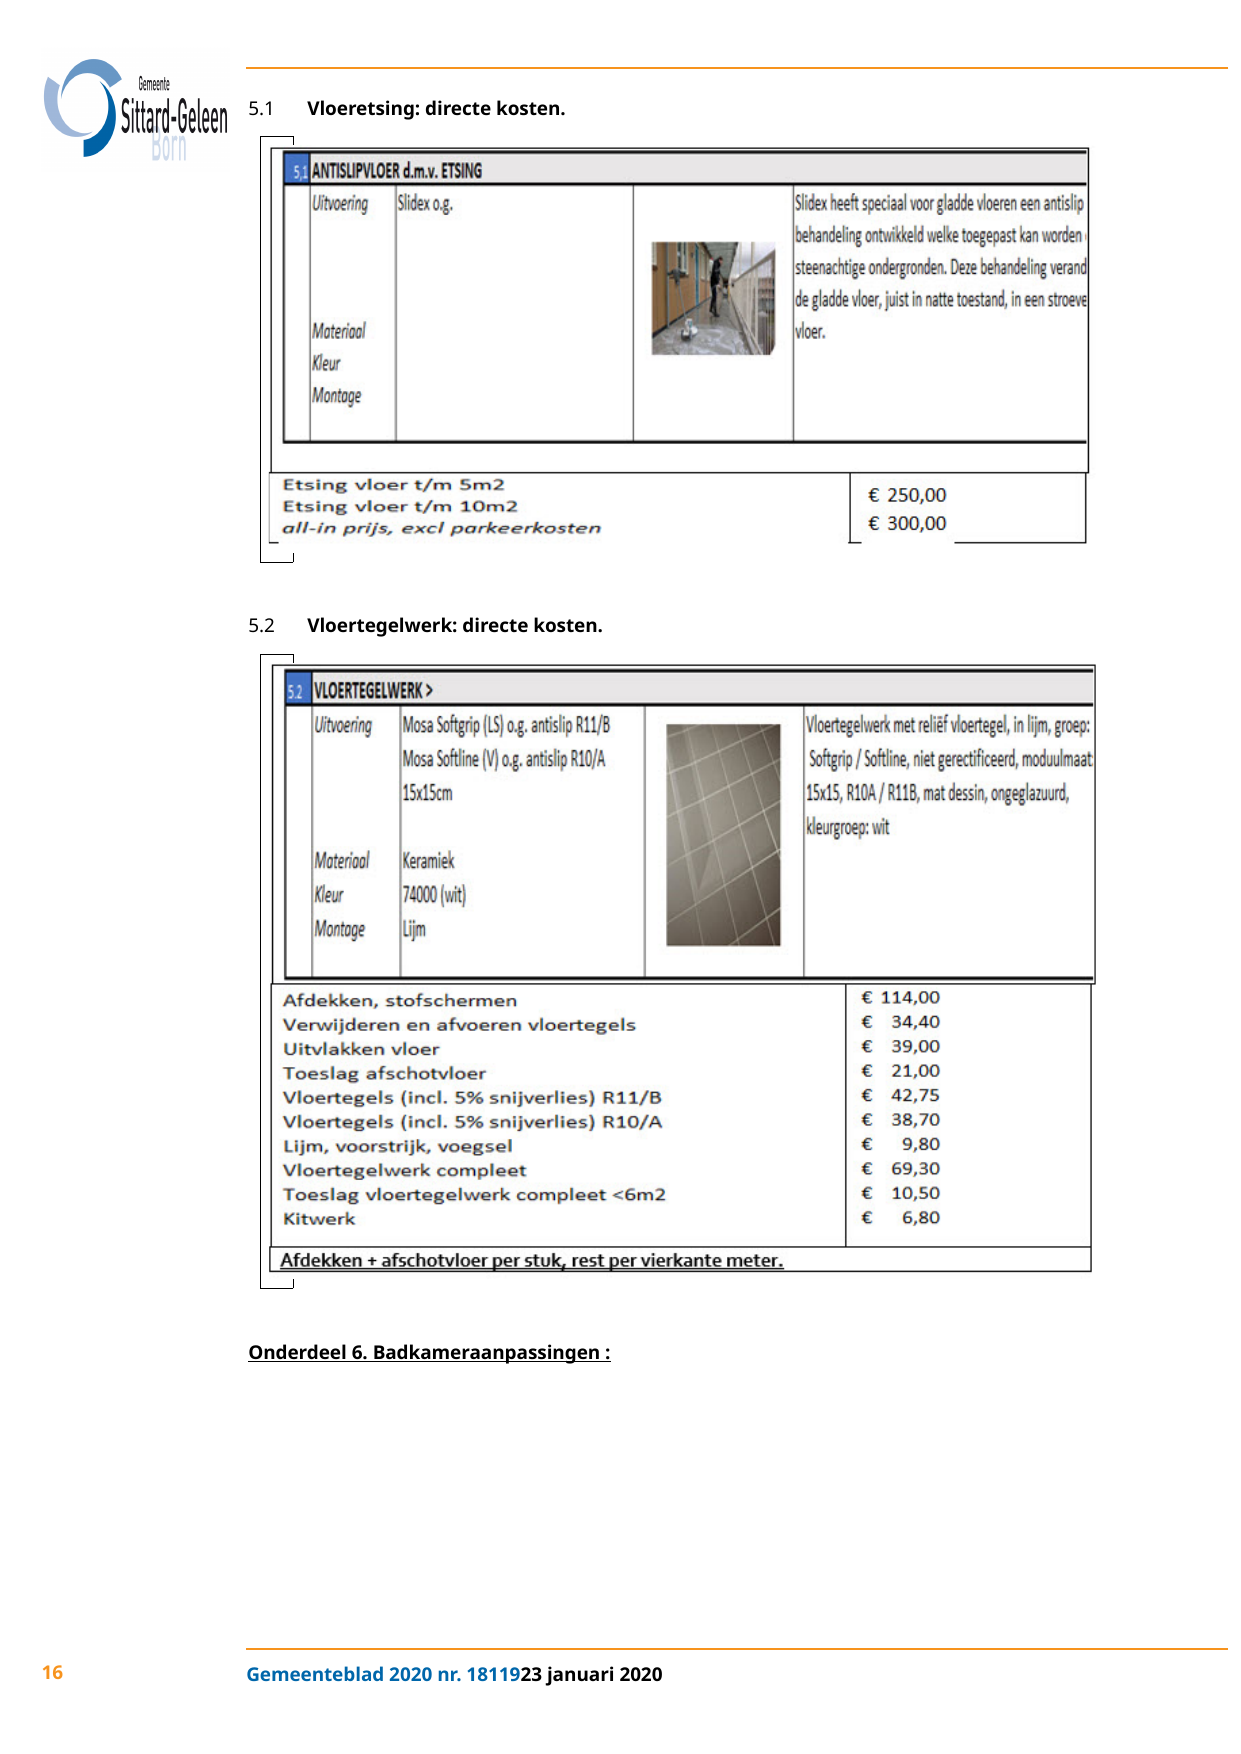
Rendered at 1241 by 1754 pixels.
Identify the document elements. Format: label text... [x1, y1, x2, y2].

picture [268, 663, 1096, 1279]
list Vloertegelwerk: directe kosten. [248, 613, 1152, 638]
text Onderdeel 6. Badkameraanpassingen : [248, 1339, 1152, 1364]
picture [268, 145, 1096, 553]
picture [41, 47, 231, 172]
list Vloeretsing: directe kosten. [248, 95, 1152, 121]
